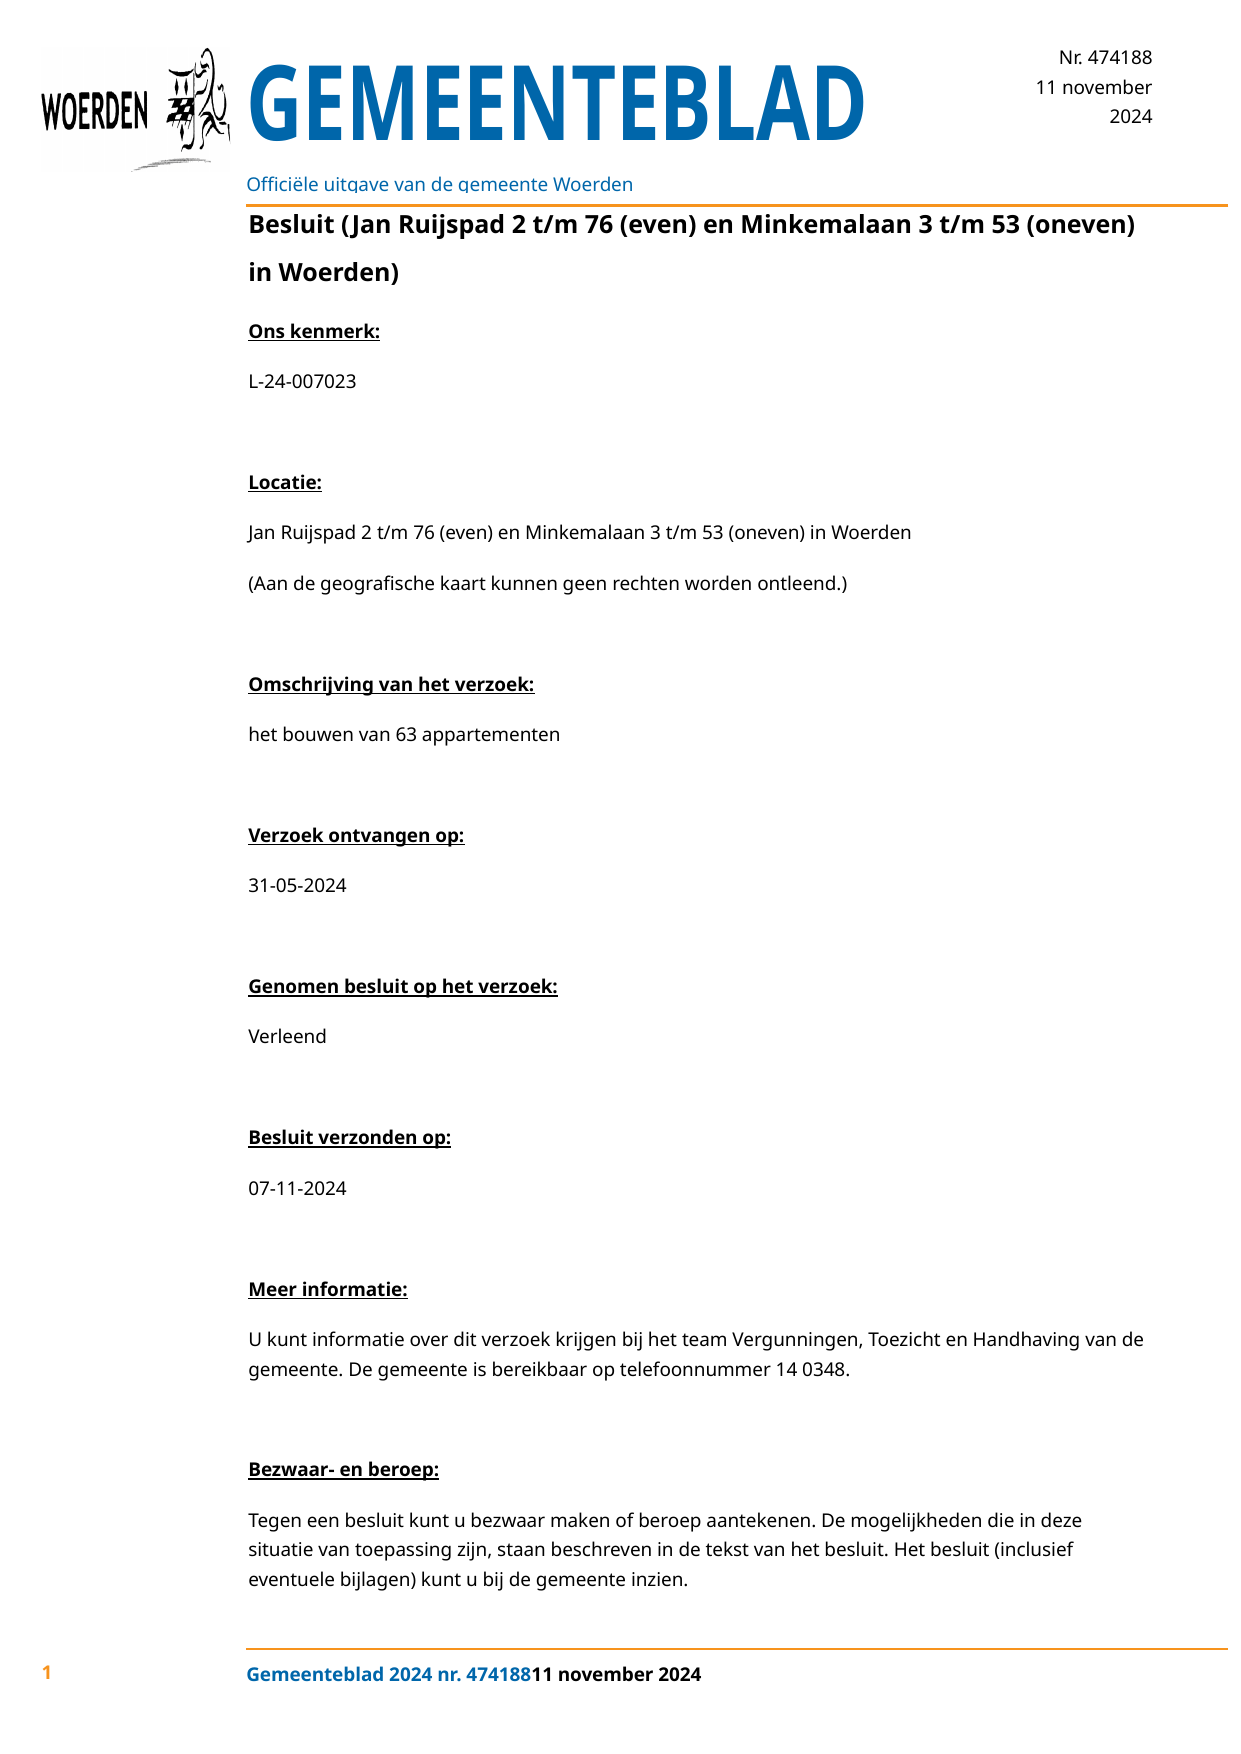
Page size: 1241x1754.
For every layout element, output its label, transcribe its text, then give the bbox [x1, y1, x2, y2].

text Besluit (Jan Ruijspad 2 t/m 76 (even) en Minkemalaan 3 t/m 53 (oneven) in Woerden) [248, 207, 1152, 288]
text Tegen een besluit kunt u bezwaar maken of beroep aantekenen. De mogelijkheden die in deze situatie van toepassing zijn, staan beschreven in de tekst van het besluit. Het besluit (inclusief eventuele bijlagen) kunt u bij de gemeente inzien. [248, 1507, 1152, 1592]
text (Aan de geografische kaart kunnen geen rechten worden ontleend.) [248, 570, 1152, 596]
text Verzoek ontvangen op: [248, 822, 1152, 848]
picture [41, 47, 231, 172]
text 31-05-2024 [248, 872, 1152, 898]
text Jan Ruijspad 2 t/m 76 (even) en Minkemalaan 3 t/m 53 (oneven) in Woerden [248, 519, 1152, 545]
text Ons kenmerk: [248, 318, 1152, 344]
text Verleend [248, 1024, 1152, 1049]
text Meer informatie: [248, 1276, 1152, 1302]
text L-24-007023 [248, 368, 1152, 394]
text Omschrijving van het verzoek: [248, 671, 1152, 697]
text Genomen besluit op het verzoek: [248, 973, 1152, 999]
text 07-11-2024 [248, 1175, 1152, 1201]
text het bouwen van 63 appartementen [248, 721, 1152, 747]
text Locatie: [248, 469, 1152, 495]
text U kunt informatie over dit verzoek krijgen bij het team Vergunningen, Toezicht en Handhaving van de gemeente. De gemeente is bereikbaar op telefoonnummer 14 0348. [248, 1326, 1152, 1382]
text Besluit verzonden op: [248, 1124, 1152, 1150]
text Bezwaar- en beroep: [248, 1457, 1152, 1482]
